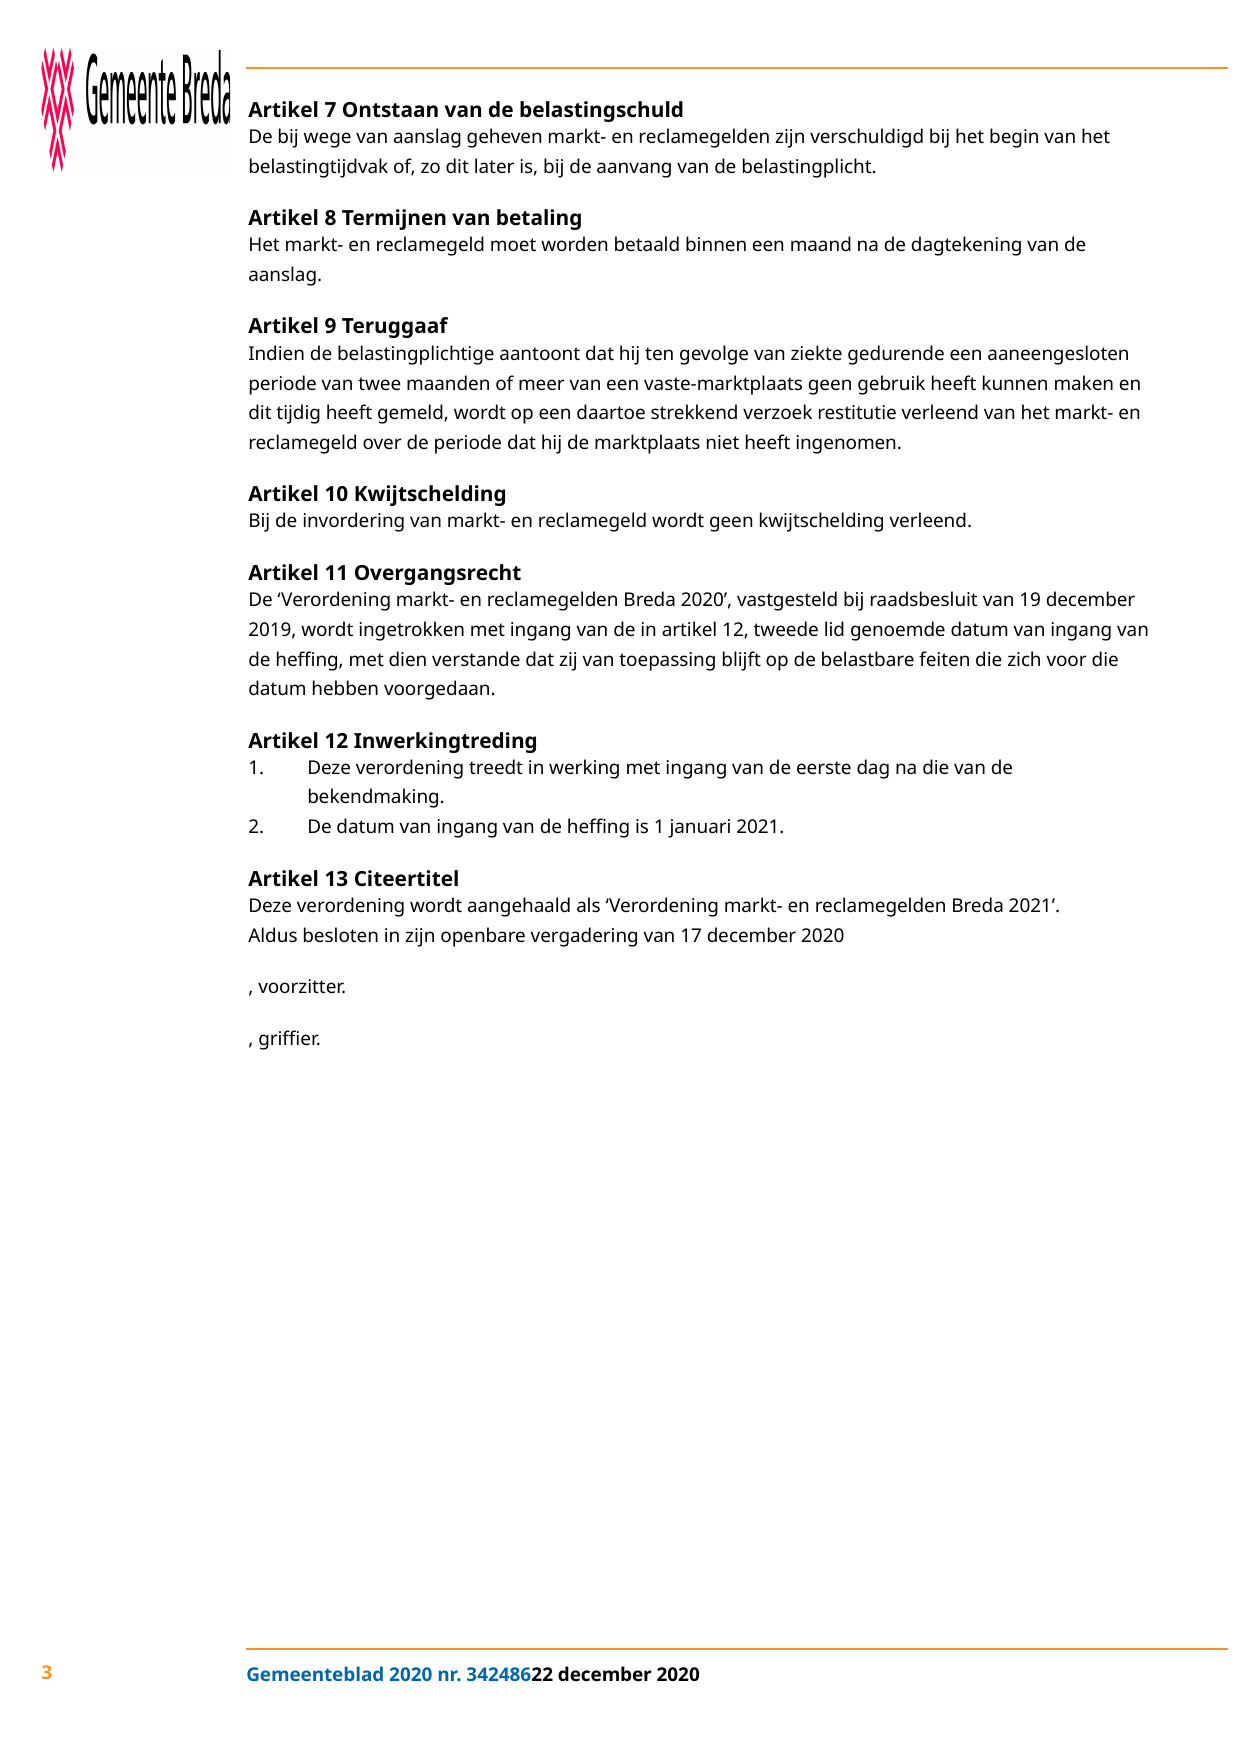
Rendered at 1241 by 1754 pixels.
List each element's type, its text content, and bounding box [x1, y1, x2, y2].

text Het markt- en reclamegeld moet worden betaald binnen een maand na de dagtekening van de aanslag. [248, 232, 1152, 287]
text , voorzitter. [248, 973, 1152, 999]
text Artikel 10 Kwijtschelding [248, 479, 1152, 508]
text Bij de invordering van markt- en reclamegeld wordt geen kwijtschelding verleend. [248, 508, 1152, 533]
text De bij wege van aanslag geheven markt- en reclamegelden zijn verschuldigd bij het begin van het belastingtijdvak of, zo dit later is, bij de aanvang van de belastingplicht. [248, 123, 1152, 178]
text Aldus besloten in zijn openbare vergadering van 17 december 2020 [248, 922, 1152, 947]
list Deze verordening treedt in werking met ingang van de eerste dag na die van de bekendmaking. [248, 754, 1152, 809]
picture [41, 47, 231, 172]
text Artikel 11 Overgangsrecht [248, 558, 1152, 587]
text Artikel 9 Teruggaaf [248, 312, 1152, 340]
text Deze verordening wordt aangehaald als ‘Verordening markt- en reclamegelden Breda 2021’. [248, 892, 1152, 918]
text Artikel 13 Citeertitel [248, 864, 1152, 892]
text , griffier. [248, 1025, 1152, 1050]
text De ‘Verordening markt- en reclamegelden Breda 2020’, vastgesteld bij raadsbesluit van 19 december 2019, wordt ingetrokken met ingang van de in artikel 12, tweede lid genoemde datum van ingang van de heffing, met dien verstande dat zij van toepassing blijft op de belastbare feiten die zich voor die datum hebben voorgedaan. [248, 587, 1152, 701]
list De datum van ingang van de heffing is 1 januari 2021. [248, 813, 1152, 839]
text Artikel 8 Termijnen van betaling [248, 203, 1152, 232]
text Indien de belastingplichtige aantoont dat hij ten gevolge van ziekte gedurende een aaneengesloten periode van twee maanden of meer van een vaste-marktplaats geen gebruik heeft kunnen maken en dit tijdig heeft gemeld, wordt op een daartoe strekkend verzoek restitutie verleend van het markt- en reclamegeld over de periode dat hij de marktplaats niet heeft ingenomen. [248, 340, 1152, 454]
text Artikel 12 Inwerkingtreding [248, 726, 1152, 754]
text Artikel 7 Ontstaan van de belastingschuld [248, 95, 1152, 123]
